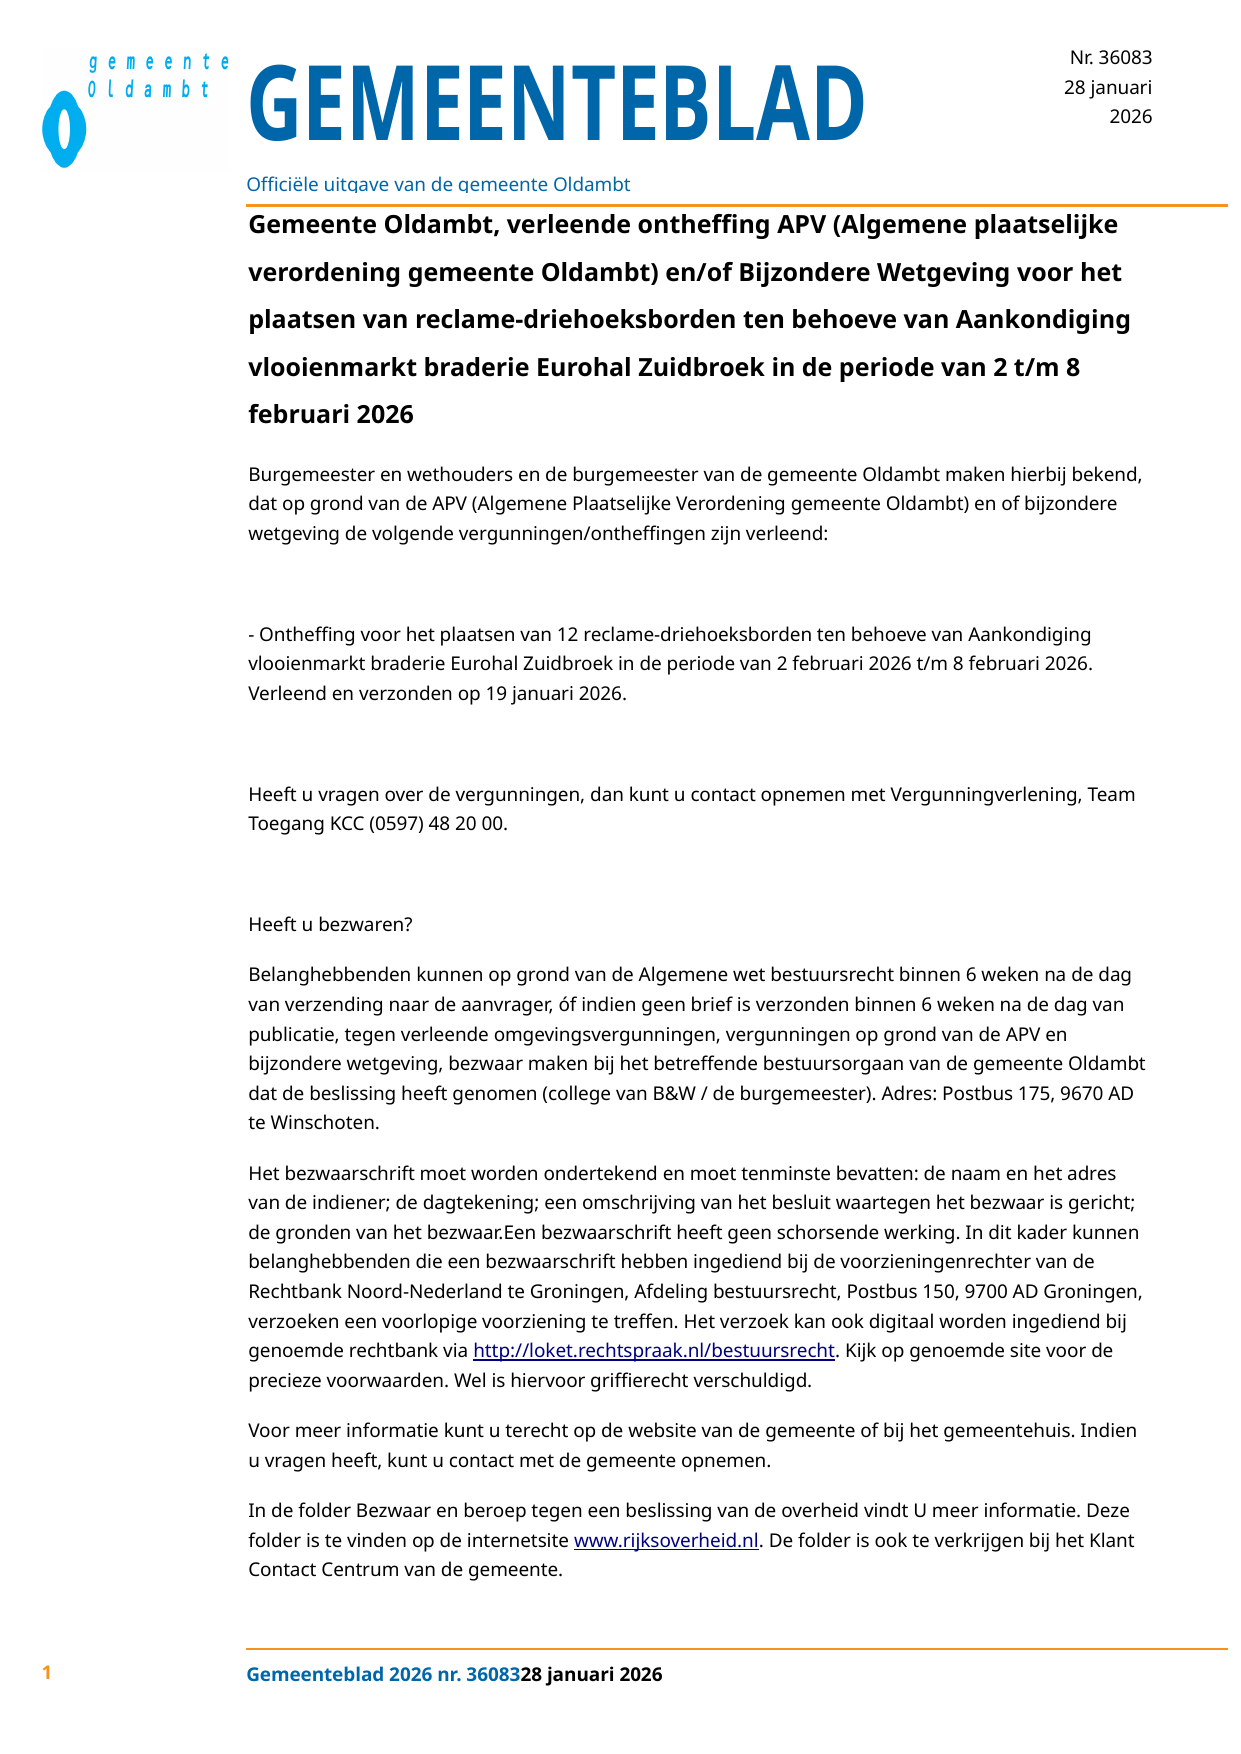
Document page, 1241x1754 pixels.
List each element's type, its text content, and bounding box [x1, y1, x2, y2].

text Heeft u vragen over de vergunningen, dan kunt u contact opnemen met Vergunningverlening, Team Toegang KCC (0597) 48 20 00. [248, 781, 1152, 836]
text Belanghebbenden kunnen op grond van de Algemene wet bestuursrecht binnen 6 weken na de dag van verzending naar de aanvrager, óf indien geen brief is verzonden binnen 6 weken na de dag van publicatie, tegen verleende omgevingsvergunningen, vergunningen op grond van de APV en bijzondere wetgeving, bezwaar maken bij het betreffende bestuursorgaan van de gemeente Oldambt dat de beslissing heeft genomen (college van B&W / de burgemeester). Adres: Postbus 175, 9670 AD te Winschoten. [248, 962, 1152, 1135]
picture [41, 47, 231, 172]
text Het bezwaarschrift moet worden ondertekend en moet tenminste bevatten: de naam en het adres van de indiener; de dagtekening; een omschrijving van het besluit waartegen het bezwaar is gericht; de gronden van het bezwaar.Een bezwaarschrift heeft geen schorsende werking. In dit kader kunnen belanghebbenden die een bezwaarschrift hebben ingediend bij de voorzieningenrechter van de Rechtbank Noord-Nederland te Groningen, Afdeling bestuursrecht, Postbus 150, 9700 AD Groningen, verzoeken een voorlopige voorziening te treffen. Het verzoek kan ook digitaal worden ingediend bij genoemde rechtbank via http://loket.rechtspraak.nl/bestuursrecht. Kijk op genoemde site voor de precieze voorwaarden. Wel is hiervoor griffierecht verschuldigd. [248, 1160, 1152, 1393]
text Heeft u bezwaren? [248, 911, 1152, 937]
text In de folder Bezwaar en beroep tegen een beslissing van de overheid vindt U meer informatie. Deze folder is te vinden op de internetsite www.rijksoverheid.nl. De folder is ook te verkrijgen bij het Klant Contact Centrum van de gemeente. [248, 1497, 1152, 1582]
text Gemeente Oldambt, verleende ontheffing APV (Algemene plaatselijke verordening gemeente Oldambt) en/of Bijzondere Wetgeving voor het plaatsen van reclame-driehoeksborden ten behoeve van Aankondiging vlooienmarkt braderie Eurohal Zuidbroek in de periode van 2 t/m 8 februari 2026 [248, 207, 1152, 431]
text - Ontheffing voor het plaatsen van 12 reclame-driehoeksborden ten behoeve van Aankondiging vlooienmarkt braderie Eurohal Zuidbroek in de periode van 2 februari 2026 t/m 8 februari 2026. Verleend en verzonden op 19 januari 2026. [248, 621, 1152, 706]
text Voor meer informatie kunt u terecht op de website van de gemeente of bij het gemeentehuis. Indien u vragen heeft, kunt u contact met de gemeente opnemen. [248, 1417, 1152, 1473]
text Burgemeester en wethouders en de burgemeester van de gemeente Oldambt maken hierbij bekend, dat op grond van de APV (Algemene Plaatselijke Verordening gemeente Oldambt) en of bijzondere wetgeving de volgende vergunningen/ontheffingen zijn verleend: [248, 461, 1152, 546]
